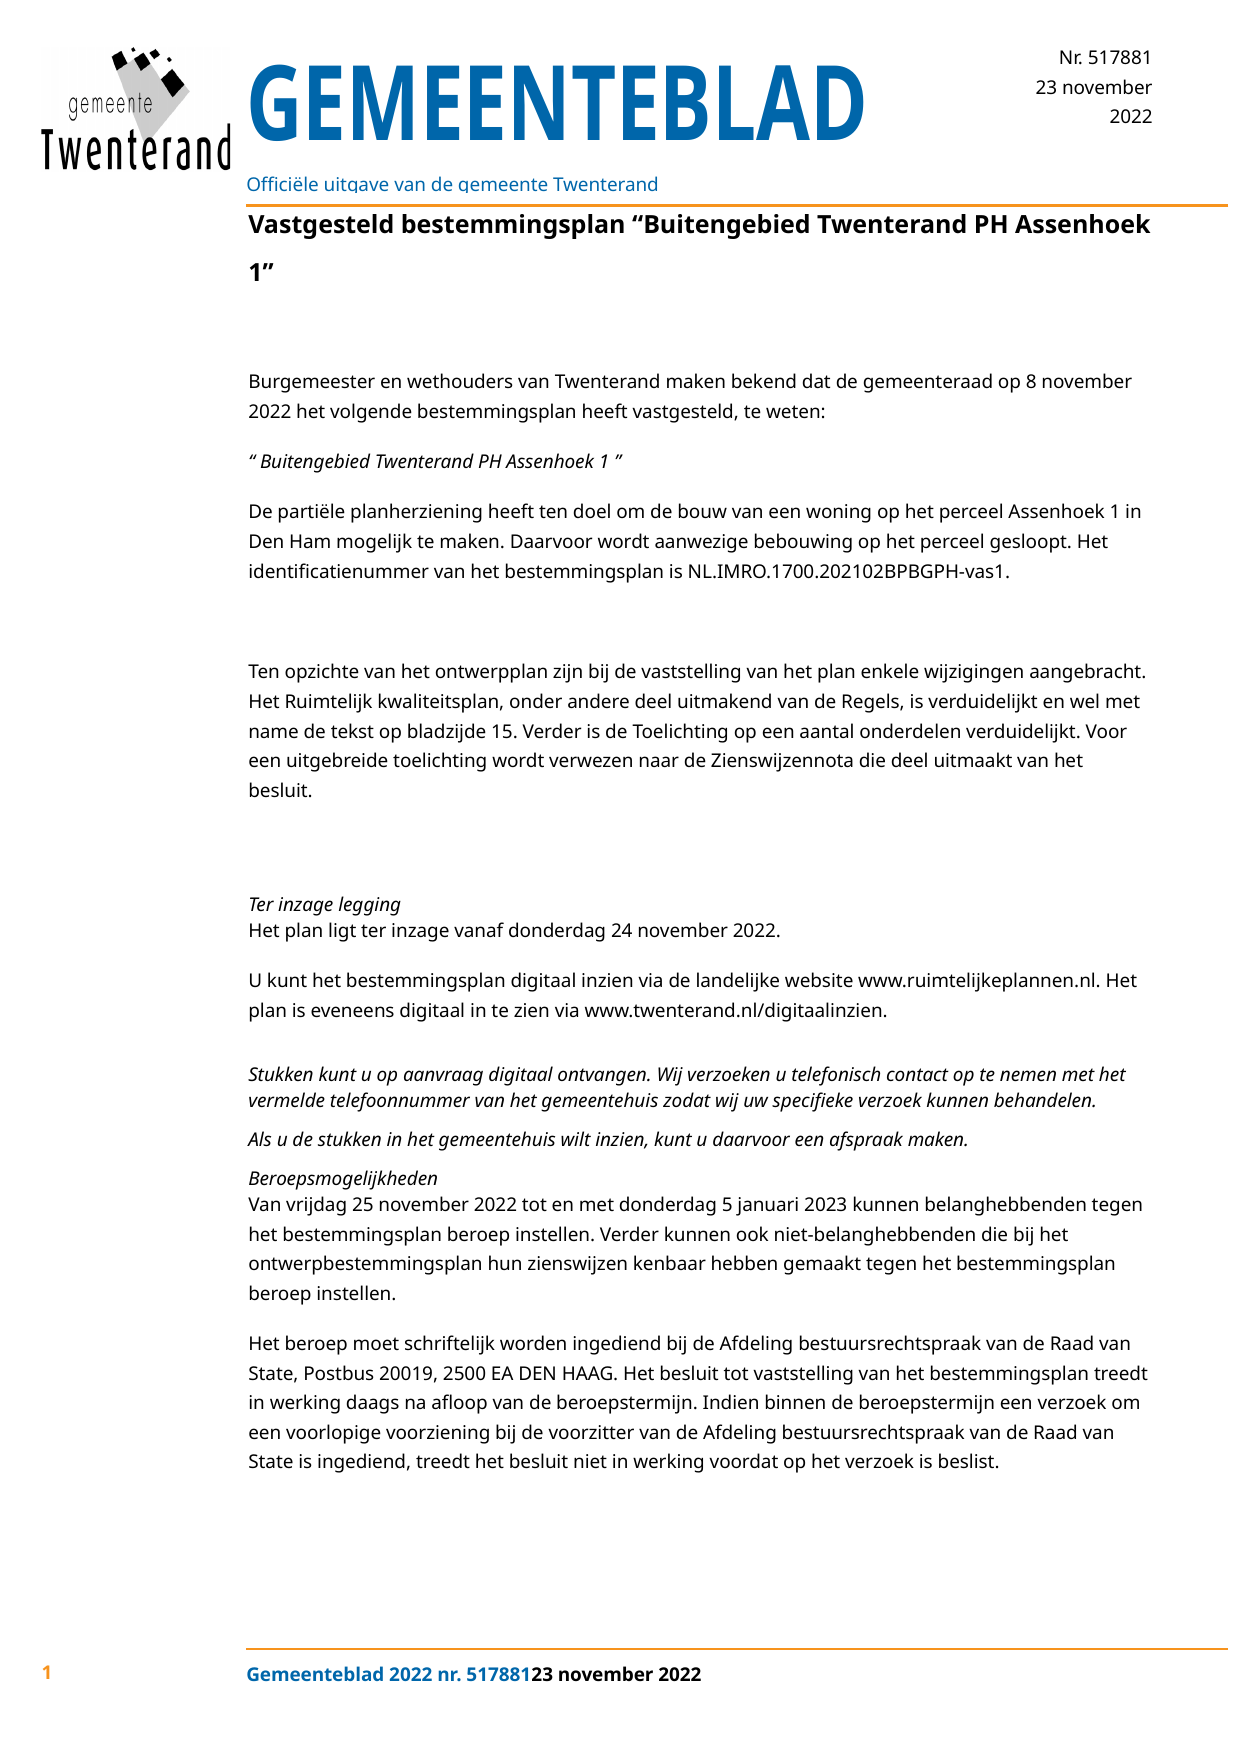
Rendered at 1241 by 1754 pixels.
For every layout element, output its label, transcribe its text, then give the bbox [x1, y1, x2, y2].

text Stukken kunt u op aanvraag digitaal ontvangen. Wij verzoeken u telefonisch contact op te nemen met het vermelde telefoonnummer van het gemeentehuis zodat wij uw specifieke verzoek kunnen behandelen. [248, 1061, 1152, 1113]
text Burgemeester en wethouders van Twenterand maken bekend dat de gemeenteraad op 8 november 2022 het volgende bestemmingsplan heeft vastgesteld, te weten: [248, 368, 1152, 424]
text De partiële planherziening heeft ten doel om de bouw van een woning op het perceel Assenhoek 1 in Den Ham mogelijk te maken. Daarvoor wordt aanwezige bebouwing op het perceel gesloopt. Het identificatienummer van het bestemmingsplan is NL.IMRO.1700.202102BPBGPH-vas1. [248, 499, 1152, 584]
text Van vrijdag 25 november 2022 tot en met donderdag 5 januari 2023 kunnen belanghebbenden tegen het bestemmingsplan beroep instellen. Verder kunnen ook niet-belanghebbenden die bij het ontwerpbestemmingsplan hun zienswijzen kenbaar hebben gemaakt tegen het bestemmingsplan beroep instellen. [248, 1191, 1152, 1306]
text Ten opzichte van het ontwerpplan zijn bij de vaststelling van het plan enkele wijzigingen aangebracht. Het Ruimtelijk kwaliteitsplan, onder andere deel uitmakend van de Regels, is verduidelijkt en wel met name de tekst op bladzijde 15. Verder is de Toelichting op een aantal onderdelen verduidelijkt. Voor een uitgebreide toelichting wordt verwezen naar de Zienswijzennota die deel uitmaakt van het besluit. [248, 659, 1152, 803]
text Ter inzage legging [248, 891, 1152, 917]
picture [41, 47, 231, 172]
text Als u de stukken in het gemeentehuis wilt inzien, kunt u daarvoor een afspraak maken. [248, 1126, 1152, 1152]
text Het plan ligt ter inzage vanaf donderdag 24 november 2022. [248, 917, 1152, 943]
text Vastgesteld bestemmingsplan “Buitengebied Twenterand PH Assenhoek 1” [248, 207, 1152, 288]
text Beroepsmogelijkheden [248, 1165, 1152, 1191]
text “ Buitengebied Twenterand PH Assenhoek 1 ” [248, 448, 1152, 474]
text Het beroep moet schriftelijk worden ingediend bij de Afdeling bestuursrechtspraak van de Raad van State, Postbus 20019, 2500 EA DEN HAAG. Het besluit tot vaststelling van het bestemmingsplan treedt in werking daags na afloop van de beroepstermijn. Indien binnen de beroepstermijn een verzoek om een voorlopige voorziening bij de voorzitter van de Afdeling bestuursrechtspraak van de Raad van State is ingediend, treedt het besluit niet in werking voordat op het verzoek is beslist. [248, 1330, 1152, 1474]
text U kunt het bestemmingsplan digitaal inzien via de landelijke website www.ruimtelijkeplannen.nl. Het plan is eveneens digitaal in te zien via www.twenterand.nl/digitaalinzien. [248, 968, 1152, 1023]
